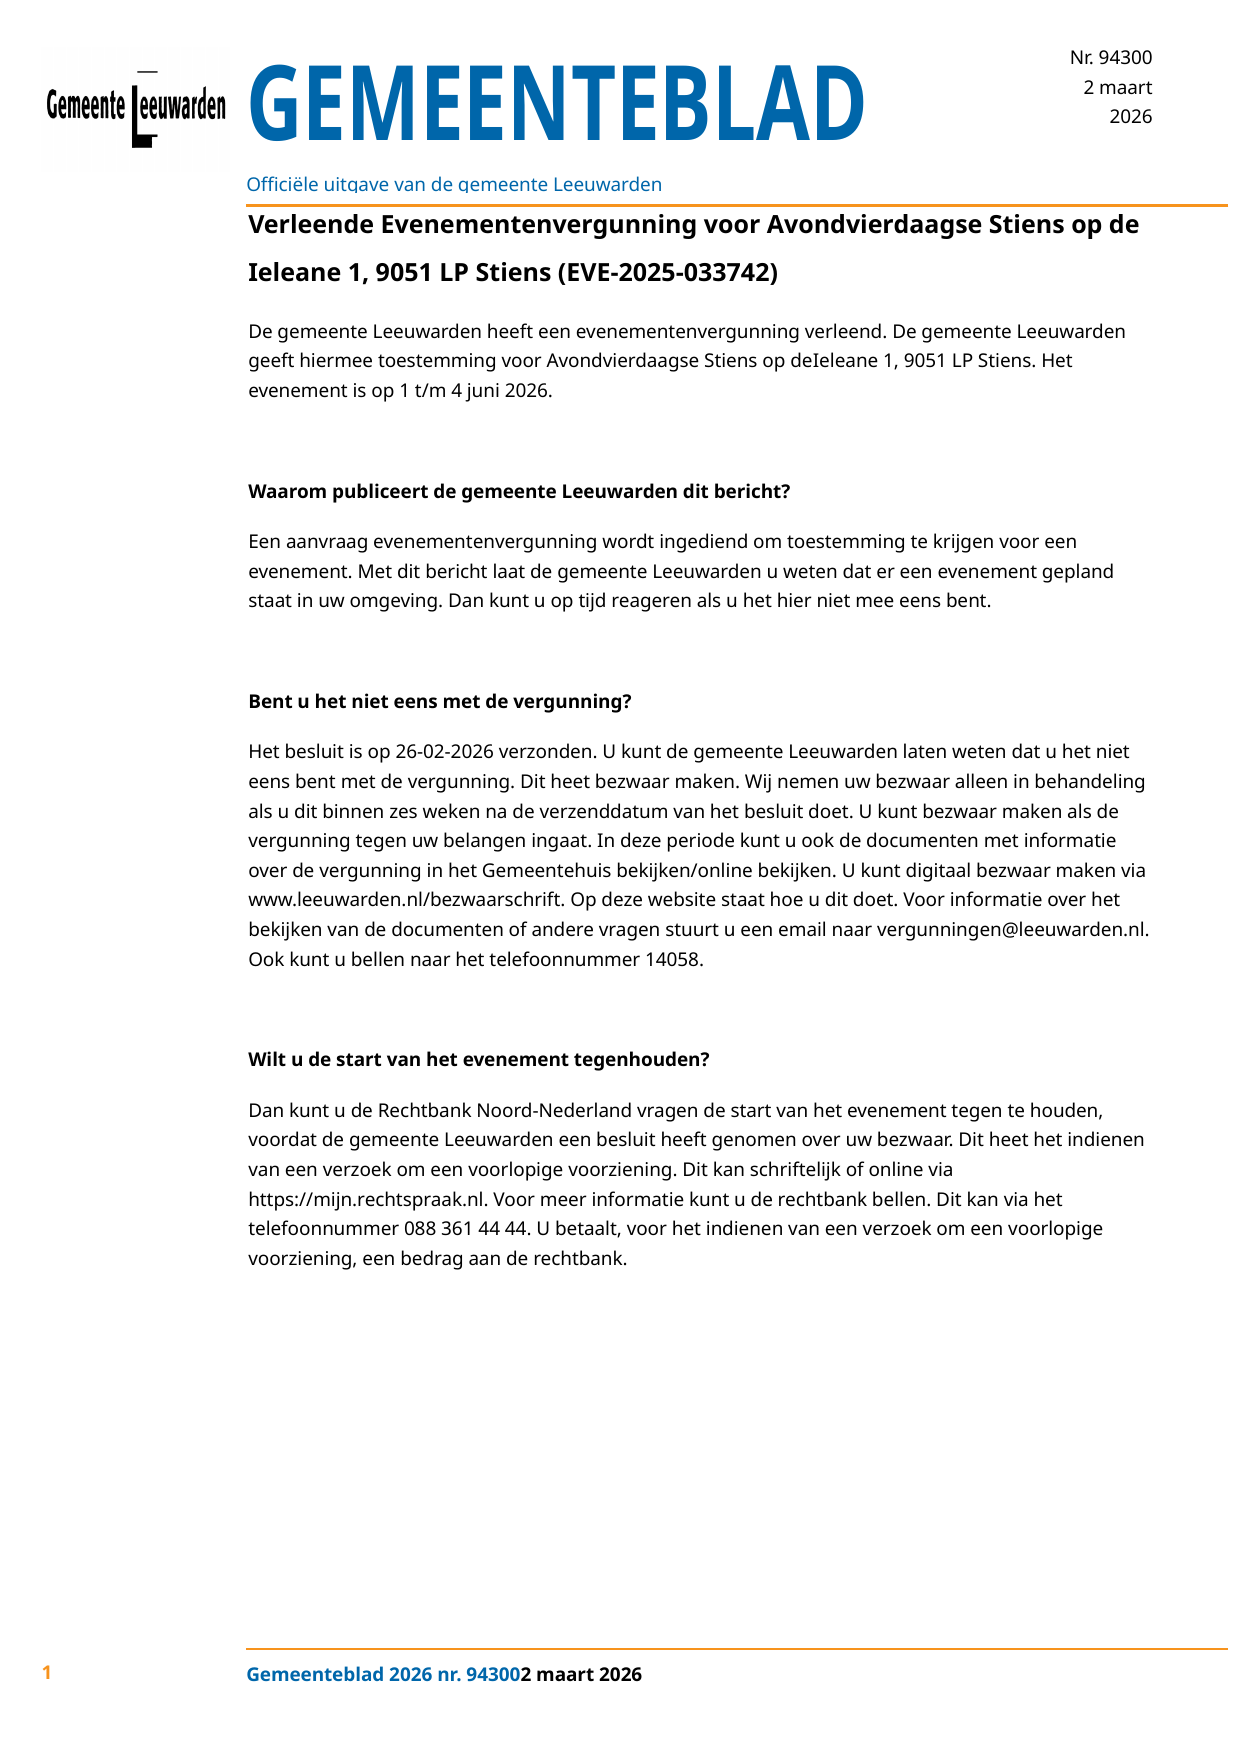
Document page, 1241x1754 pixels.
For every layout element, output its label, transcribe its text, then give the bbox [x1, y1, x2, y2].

text Dan kunt u de Rechtbank Noord-Nederland vragen de start van het evenement tegen te houden, voordat de gemeente Leeuwarden een besluit heeft genomen over uw bezwaar. Dit heet het indienen van een verzoek om een voorlopige voorziening. Dit kan schriftelijk of online via https://mijn.rechtspraak.nl. Voor meer informatie kunt u de rechtbank bellen. Dit kan via het telefoonnummer 088 361 44 44. U betaalt, voor het indienen van een verzoek om een voorlopige voorziening, een bedrag aan de rechtbank. [248, 1097, 1152, 1271]
text Het besluit is op 26-02-2026 verzonden. U kunt de gemeente Leeuwarden laten weten dat u het niet eens bent met de vergunning. Dit heet bezwaar maken. Wij nemen uw bezwaar alleen in behandeling als u dit binnen zes weken na de verzenddatum van het besluit doet. U kunt bezwaar maken als de vergunning tegen uw belangen ingaat. In deze periode kunt u ook de documenten met informatie over de vergunning in het Gemeentehuis bekijken/online bekijken. U kunt digitaal bezwaar maken via www.leeuwarden.nl/bezwaarschrift. Op deze website staat hoe u dit doet. Voor informatie over het bekijken van de documenten of andere vragen stuurt u een email naar vergunningen@leeuwarden.nl. Ook kunt u bellen naar het telefoonnummer 14058. [248, 739, 1152, 972]
text Wilt u de start van het evenement tegenhouden? [248, 1047, 1152, 1072]
text Bent u het niet eens met de vergunning? [248, 688, 1152, 714]
text Een aanvraag evenementenvergunning wordt ingediend om toestemming te krijgen voor een evenement. Met dit bericht laat de gemeente Leeuwarden u weten dat er een evenement gepland staat in uw omgeving. Dan kunt u op tijd reageren als u het hier niet mee eens bent. [248, 528, 1152, 613]
text De gemeente Leeuwarden heeft een evenementenvergunning verleend. De gemeente Leeuwarden geeft hiermee toestemming voor Avondvierdaagse Stiens op deIeleane 1, 9051 LP Stiens. Het evenement is op 1 t/m 4 juni 2026. [248, 318, 1152, 403]
text Waarom publiceert de gemeente Leeuwarden dit bericht? [248, 478, 1152, 504]
picture [41, 47, 231, 172]
text Verleende Evenementenvergunning voor Avondvierdaagse Stiens op de Ieleane 1, 9051 LP Stiens (EVE-2025-033742) [248, 207, 1152, 288]
